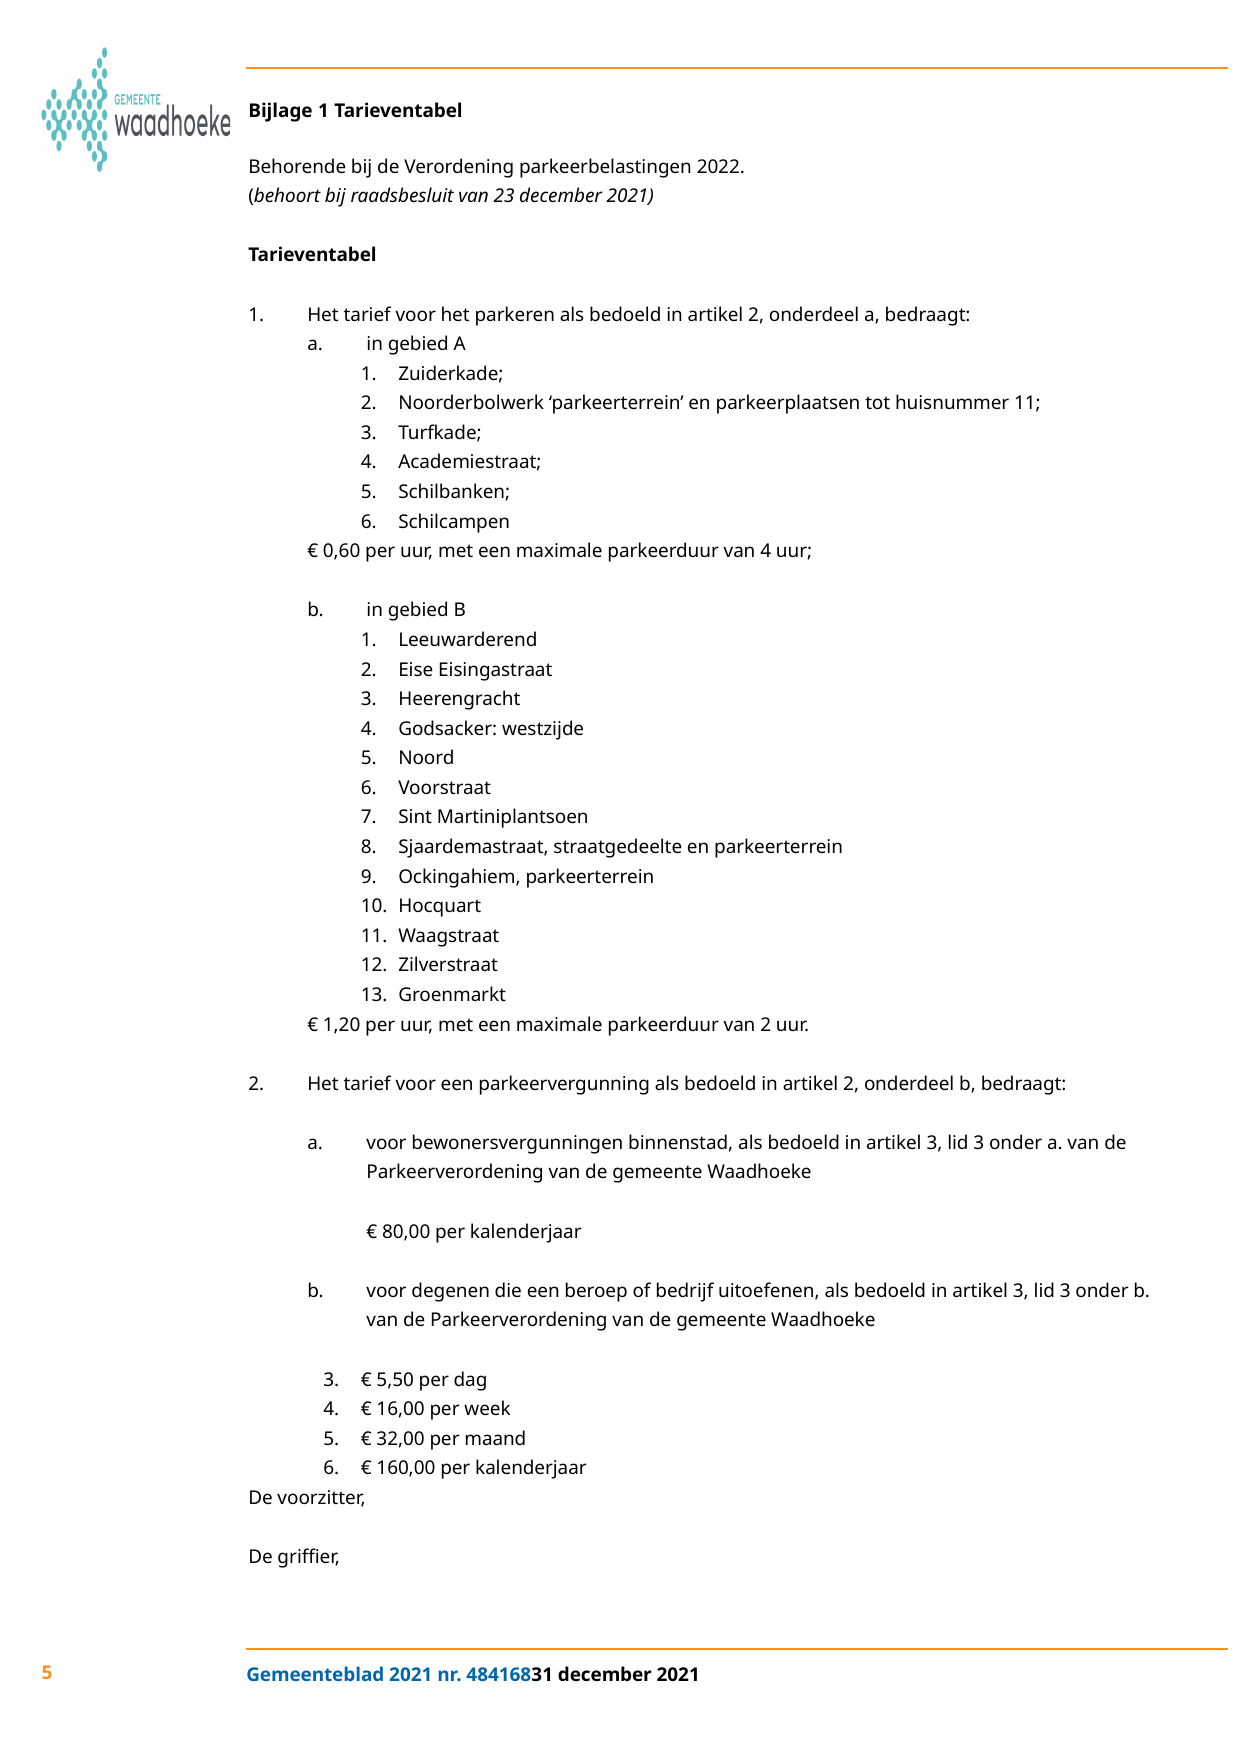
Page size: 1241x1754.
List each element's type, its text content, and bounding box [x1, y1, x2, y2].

text De griffier, [248, 1543, 1152, 1569]
list Schilbanken; [361, 478, 1152, 504]
list € 0,60 per uur, met een maximale parkeerduur van 4 uur; [248, 537, 1152, 563]
text Bijlage 1 Tarieventabel [248, 95, 1152, 123]
list Zilverstraat [361, 952, 1152, 977]
list voor degenen die een beroep of bedrijf uitoefenen, als bedoeld in artikel 3, lid 3 onder b. van de Parkeerverordening van de gemeente Waadhoeke [307, 1277, 1152, 1332]
list Schilcampen [361, 508, 1152, 534]
text (behoort bij raadsbesluit van 23 december 2021) [248, 182, 1152, 208]
list voor bewonersvergunningen binnenstad, als bedoeld in artikel 3, lid 3 onder a. van de Parkeerverordening van de gemeente Waadhoeke [307, 1129, 1152, 1184]
list Academiestraat; [361, 449, 1152, 474]
list Waagstraat [361, 922, 1152, 948]
list Hocquart [361, 892, 1152, 918]
list € 160,00 per kalenderjaar [323, 1454, 1152, 1480]
list Noorderbolwerk ‘parkeerterrein’ en parkeerplaatsen tot huisnummer 11; [361, 389, 1152, 415]
list in gebied A [307, 330, 1152, 356]
list in gebied B [307, 597, 1152, 622]
list € 32,00 per maand [323, 1425, 1152, 1451]
list Het tarief voor het parkeren als bedoeld in artikel 2, onderdeel a, bedraagt: [248, 301, 1152, 327]
list Zuiderkade; [361, 360, 1152, 386]
list € 16,00 per week [323, 1395, 1152, 1421]
list € 80,00 per kalenderjaar [307, 1218, 1152, 1244]
list Ockingahiem, parkeerterrein [361, 863, 1152, 889]
text De voorzitter, [248, 1484, 1152, 1510]
text Tarieventabel [248, 242, 1152, 267]
list Groenmarkt [361, 981, 1152, 1007]
list € 1,20 per uur, met een maximale parkeerduur van 2 uur. [248, 1011, 1152, 1037]
list Sint Martiniplantsoen [361, 804, 1152, 829]
list Voorstraat [361, 774, 1152, 800]
text Behorende bij de Verordening parkeerbelastingen 2022. [248, 153, 1152, 179]
list Eise Eisingastraat [361, 656, 1152, 682]
picture [41, 47, 231, 172]
list € 5,50 per dag [323, 1366, 1152, 1392]
list Het tarief voor een parkeervergunning als bedoeld in artikel 2, onderdeel b, bedraagt: [248, 1070, 1152, 1096]
list Leeuwarderend [361, 626, 1152, 652]
list Godsacker: westzijde [361, 715, 1152, 741]
list Noord [361, 744, 1152, 770]
list Sjaardemastraat, straatgedeelte en parkeerterrein [361, 833, 1152, 859]
list Heerengracht [361, 685, 1152, 711]
list Turfkade; [361, 419, 1152, 445]
